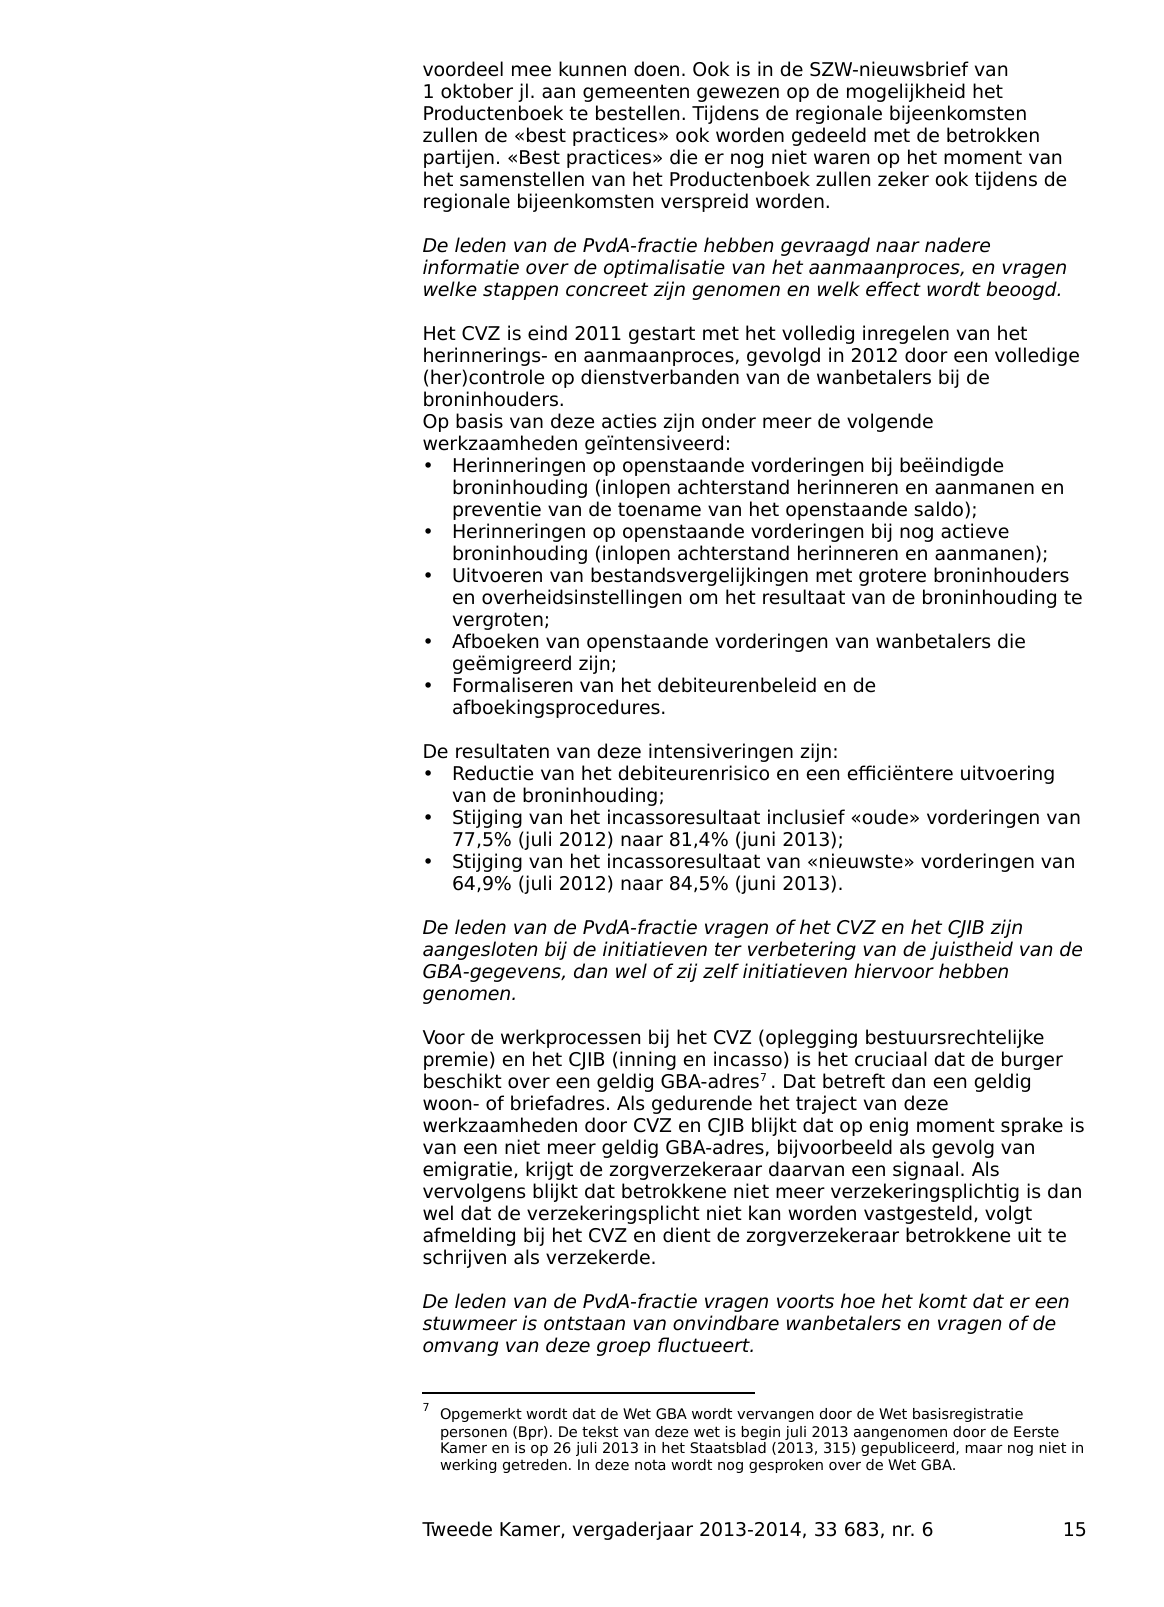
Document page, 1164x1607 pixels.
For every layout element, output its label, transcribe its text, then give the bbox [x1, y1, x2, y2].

text De leden van de PvdA-fractie hebben gevraagd naar nadere informatie over de optimalisatie van het aanmaanproces, en vragen welke stappen concreet zijn genomen en welk effect wordt beoogd. [422, 235, 1087, 301]
text • Herinneringen op openstaande vorderingen bij nog actieve broninhouding (inlopen achterstand herinneren en aanmanen); [422, 521, 1087, 565]
text Opgemerkt wordt dat de Wet GBA wordt vervangen door de Wet basisregistratie personen (Bpr). De tekst van deze wet is begin juli 2013 aangenomen door de Eerste Kamer en is op 26 juli 2013 in het Staatsblad (2013, 315) gepubliceerd, maar nog niet in werking getreden. In deze nota wordt nog gesproken over de Wet GBA. [422, 1402, 1087, 1474]
text Op basis van deze acties zijn onder meer de volgende werkzaamheden geïntensiveerd: [422, 411, 1087, 455]
text • Uitvoeren van bestandsvergelijkingen met grotere broninhouders en overheidsinstellingen om het resultaat van de broninhouding te vergroten; [422, 565, 1087, 631]
text • Reductie van het debiteurenrisico en een efficiëntere uitvoering van de broninhouding; [422, 763, 1087, 807]
text voordeel mee kunnen doen. Ook is in de SZW-nieuwsbrief van 1 oktober jl. aan gemeenten gewezen op de mogelijkheid het Productenboek te bestellen. Tijdens de regionale bijeenkomsten zullen de «best practices» ook worden gedeeld met de betrokken partijen. «Best practices» die er nog niet waren op het moment van het samenstellen van het Productenboek zullen zeker ook tijdens de regionale bijeenkomsten verspreid worden. [422, 59, 1087, 213]
text De resultaten van deze intensiveringen zijn: [422, 741, 1087, 763]
text Het CVZ is eind 2011 gestart met het volledig inregelen van het herinnerings- en aanmaanproces, gevolgd in 2012 door een volledige (her)controle op dienstverbanden van de wanbetalers bij de broninhouders. [422, 323, 1087, 411]
text • Afboeken van openstaande vorderingen van wanbetalers die geëmigreerd zijn; [422, 631, 1087, 675]
text • Herinneringen op openstaande vorderingen bij beëindigde broninhouding (inlopen achterstand herinneren en aanmanen en preventie van de toename van het openstaande saldo); [422, 455, 1087, 521]
text De leden van de PvdA-fractie vragen voorts hoe het komt dat er een stuwmeer is ontstaan van onvindbare wanbetalers en vragen of de omvang van deze groep fluctueert. [422, 1291, 1087, 1357]
text De leden van de PvdA-fractie vragen of het CVZ en het CJIB zijn aangesloten bij de initiatieven ter verbetering van de juistheid van de GBA-gegevens, dan wel of zij zelf initiatieven hiervoor hebben genomen. [422, 917, 1087, 1005]
text • Stijging van het incassoresultaat van «nieuwste» vorderingen van 64,9% (juli 2012) naar 84,5% (juni 2013). [422, 851, 1087, 895]
text Voor de werkprocessen bij het CVZ (oplegging bestuursrechtelijke premie) en het CJIB (inning en incasso) is het cruciaal dat de burger beschikt over een geldig GBA-adres. Dat betreft dan een geldig woon- of briefadres. Als gedurende het traject van deze werkzaamheden door CVZ en CJIB blijkt dat op enig moment sprake is van een niet meer geldig GBA-adres, bijvoorbeeld als gevolg van emigratie, krijgt de zorgverzekeraar daarvan een signaal. Als vervolgens blijkt dat betrokkene niet meer verzekeringsplichtig is dan wel dat de verzekeringsplicht niet kan worden vastgesteld, volgt afmelding bij het CVZ en dient de zorgverzekeraar betrokkene uit te schrijven als verzekerde. [422, 1027, 1087, 1269]
text • Formaliseren van het debiteurenbeleid en de afboekingsprocedures. [422, 675, 1087, 719]
text • Stijging van het incassoresultaat inclusief «oude» vorderingen van 77,5% (juli 2012) naar 81,4% (juni 2013); [422, 807, 1087, 851]
